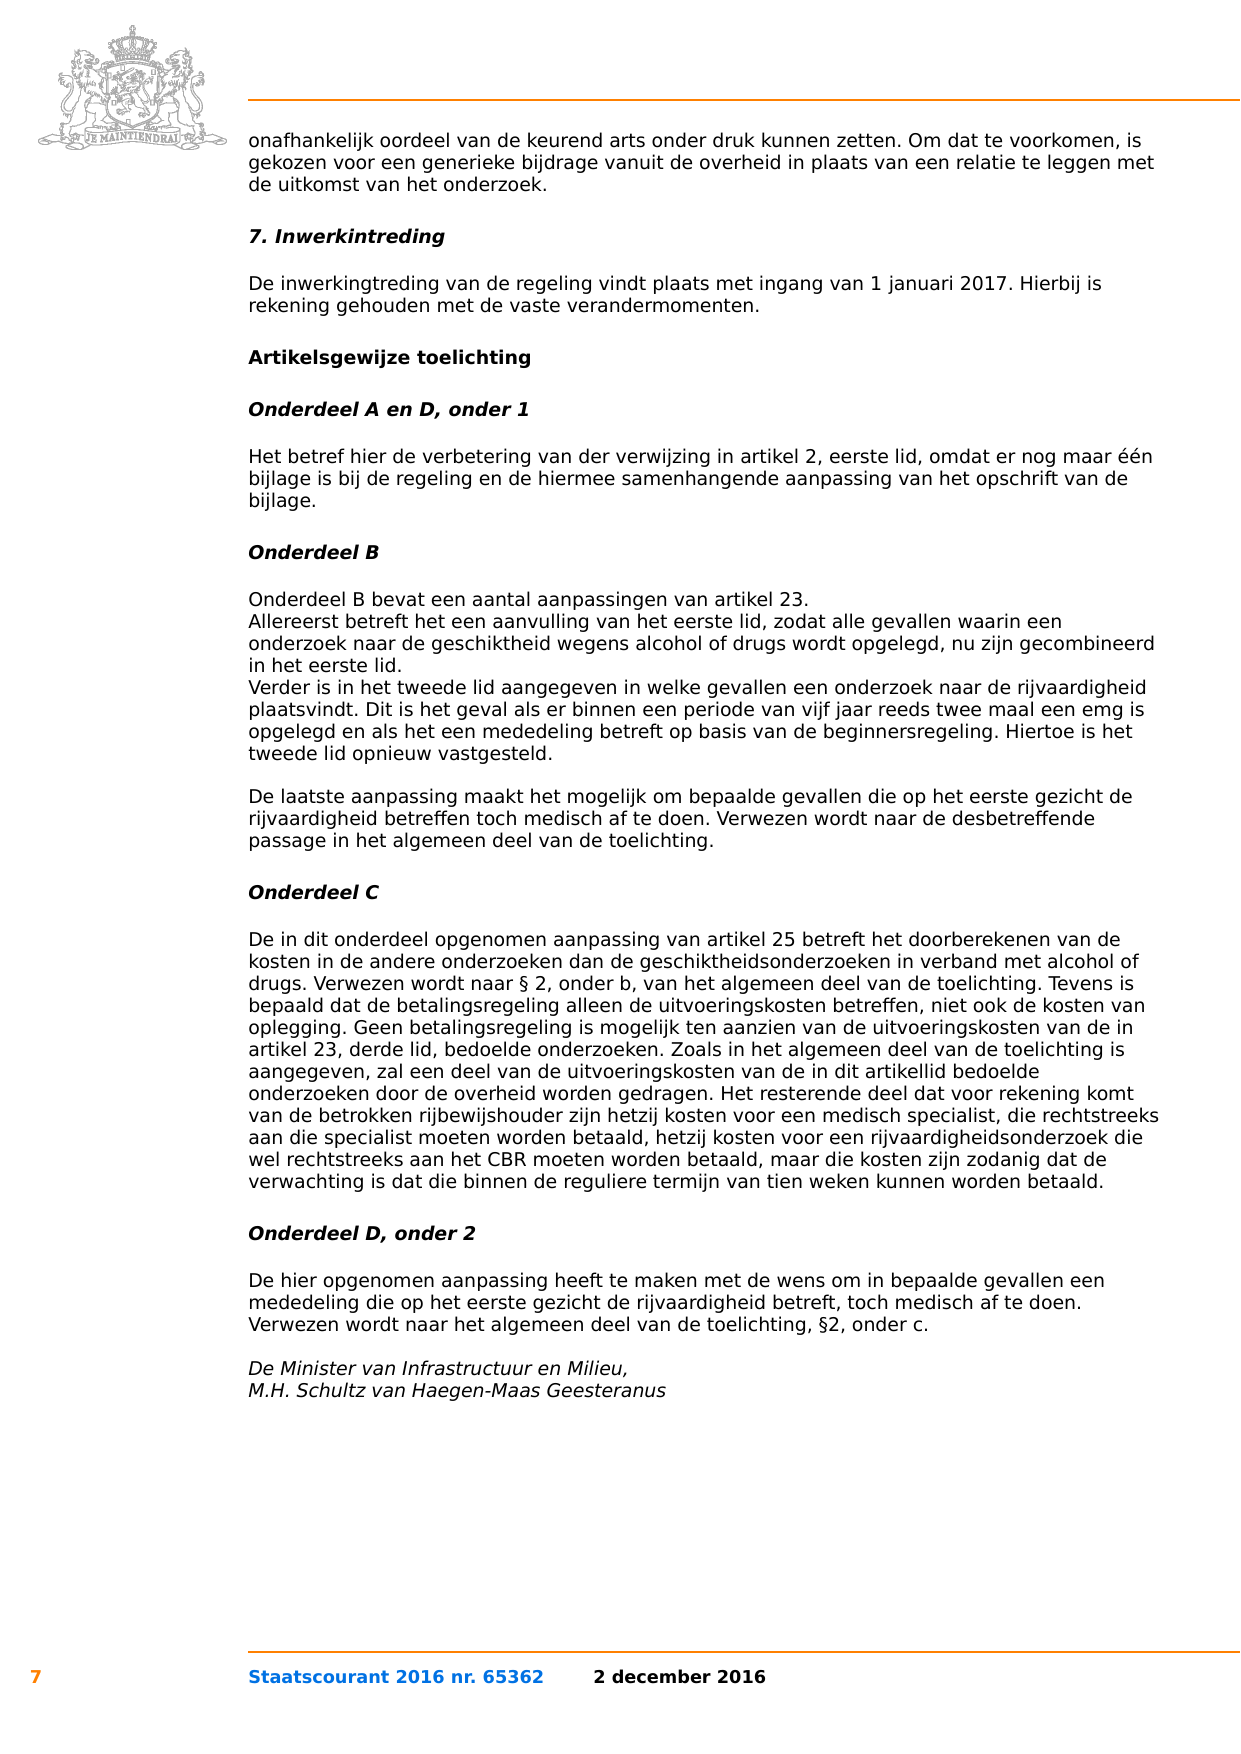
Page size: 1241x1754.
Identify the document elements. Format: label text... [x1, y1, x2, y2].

text De inwerkingtreding van de regeling vindt plaats met ingang van 1 januari 2017. Hierbij is rekening gehouden met de vaste verandermomenten. [248, 273, 1163, 317]
subtitle 7. Inwerkintreding [248, 226, 1163, 248]
text De in dit onderdeel opgenomen aanpassing van artikel 25 betreft het doorberekenen van de kosten in de andere onderzoeken dan de geschiktheidsonderzoeken in verband met alcohol of drugs. Verwezen wordt naar § 2, onder b, van het algemeen deel van de toelichting. Tevens is bepaald dat de betalingsregeling alleen de uitvoeringskosten betreffen, niet ook de kosten van oplegging. Geen betalingsregeling is mogelijk ten aanzien van de uitvoeringskosten van de in artikel 23, derde lid, bedoelde onderzoeken. Zoals in het algemeen deel van de toelichting is aangegeven, zal een deel van de uitvoeringskosten van de in dit artikellid bedoelde onderzoeken door de overheid worden gedragen. Het resterende deel dat voor rekening komt van de betrokken rijbewijshouder zijn hetzij kosten voor een medisch specialist, die rechtstreeks aan die specialist moeten worden betaald, hetzij kosten voor een rijvaardigheidsonderzoek die wel rechtstreeks aan het CBR moeten worden betaald, maar die kosten zijn zodanig dat de verwachting is dat die binnen de reguliere termijn van tien weken kunnen worden betaald. [248, 929, 1163, 1193]
text Het betref hier de verbetering van der verwijzing in artikel 2, eerste lid, omdat er nog maar één bijlage is bij de regeling en de hiermee samenhangende aanpassing van het opschrift van de bijlage. [248, 446, 1163, 512]
subtitle Artikelsgewijze toelichting [248, 347, 1163, 369]
text onafhankelijk oordeel van de keurend arts onder druk kunnen zetten. Om dat te voorkomen, is gekozen voor een generieke bijdrage vanuit de overheid in plaats van een relatie te leggen met de uitkomst van het onderzoek. [248, 130, 1163, 196]
text De Minister van Infrastructuur en Milieu, M.H. Schultz van Haegen-Maas Geesteranus [248, 1358, 1163, 1402]
text De hier opgenomen aanpassing heeft te maken met de wens om in bepaalde gevallen een mededeling die op het eerste gezicht de rijvaardigheid betreft, toch medisch af te doen. Verwezen wordt naar het algemeen deel van de toelichting, §2, onder c. [248, 1270, 1163, 1336]
text Onderdeel B bevat een aantal aanpassingen van artikel 23. [248, 589, 1163, 611]
subtitle Onderdeel D, onder 2 [248, 1223, 1163, 1245]
subtitle Onderdeel A en D, onder 1 [248, 399, 1163, 421]
text Allereerst betreft het een aanvulling van het eerste lid, zodat alle gevallen waarin een onderzoek naar de geschiktheid wegens alcohol of drugs wordt opgelegd, nu zijn gecombineerd in het eerste lid. [248, 611, 1163, 677]
text De laatste aanpassing maakt het mogelijk om bepaalde gevallen die op het eerste gezicht de rijvaardigheid betreffen toch medisch af te doen. Verwezen wordt naar de desbetreffende passage in het algemeen deel van de toelichting. [248, 786, 1163, 852]
subtitle Onderdeel B [248, 542, 1163, 564]
picture [38, 25, 227, 150]
subtitle Onderdeel C [248, 882, 1163, 904]
text Verder is in het tweede lid aangegeven in welke gevallen een onderzoek naar de rijvaardigheid plaatsvindt. Dit is het geval als er binnen een periode van vijf jaar reeds twee maal een emg is opgelegd en als het een mededeling betreft op basis van de beginnersregeling. Hiertoe is het tweede lid opnieuw vastgesteld. [248, 677, 1163, 764]
